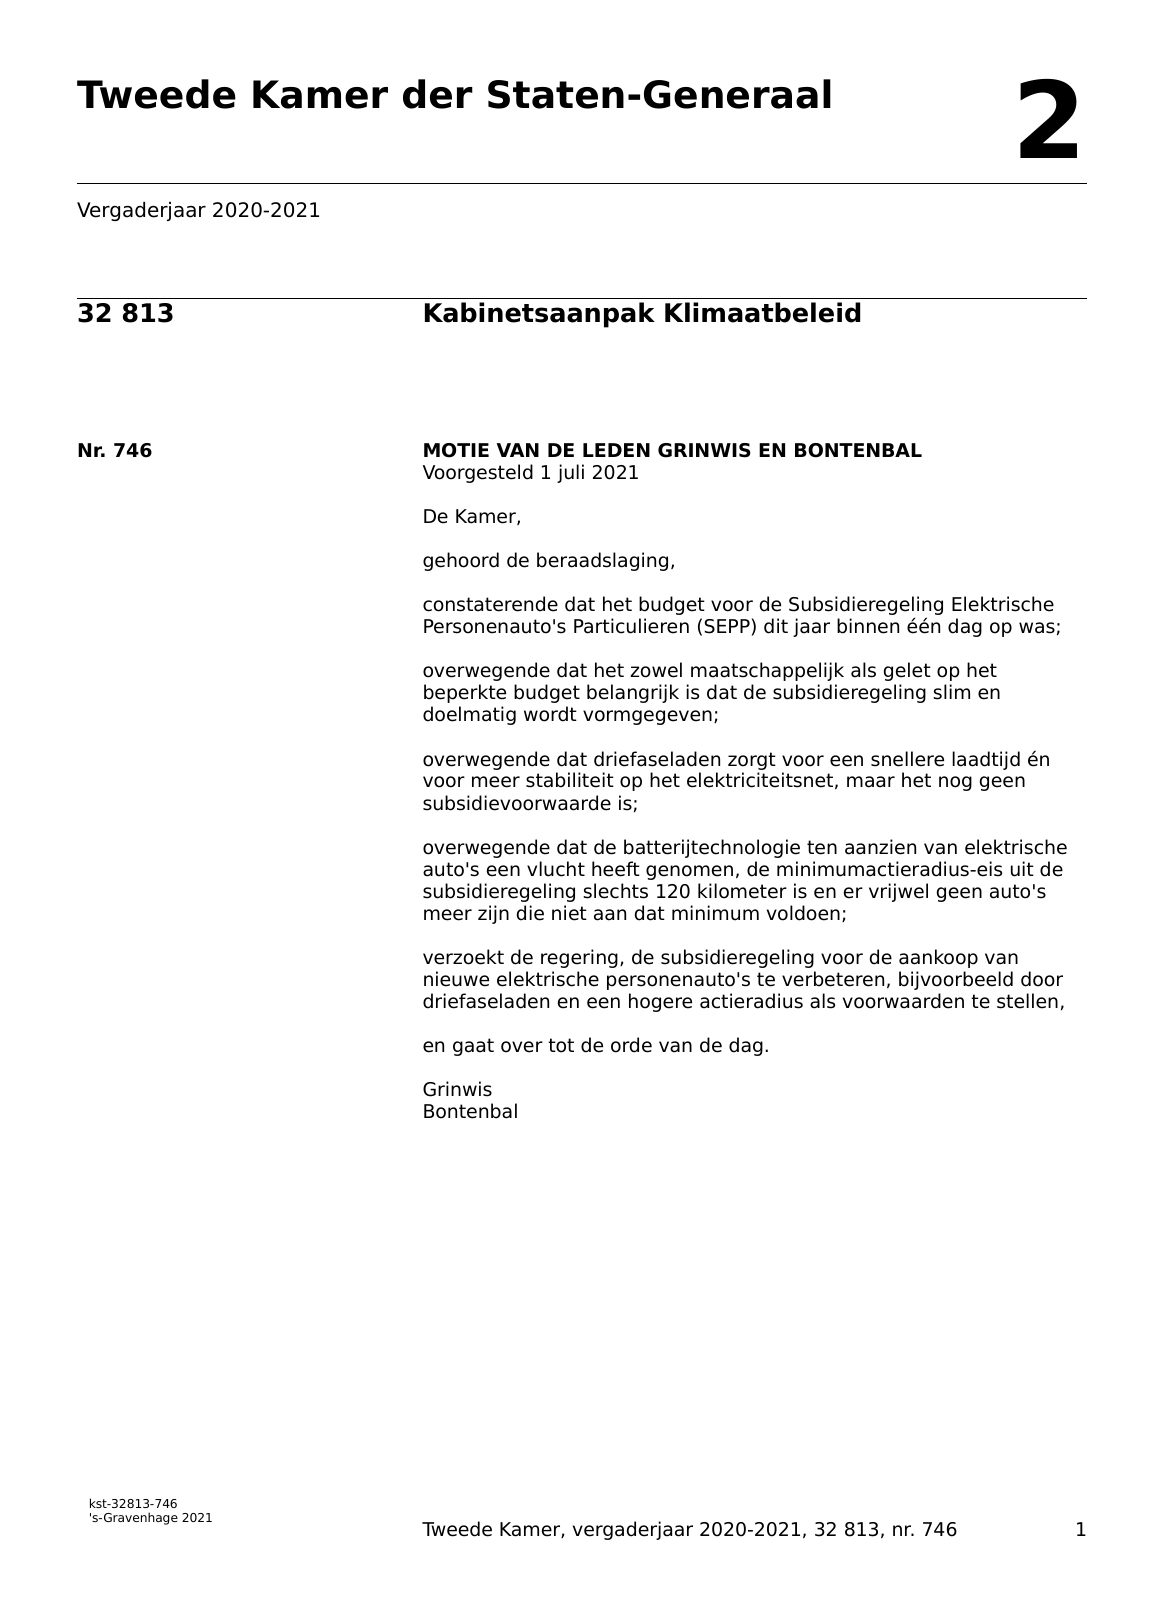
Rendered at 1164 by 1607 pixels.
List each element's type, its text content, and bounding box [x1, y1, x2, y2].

text en gaat over tot de orde van de dag. [422, 1035, 1087, 1057]
table_header 2 [886, 59, 1087, 183]
text Grinwis [422, 1079, 1087, 1101]
text verzoekt de regering, de subsidieregeling voor de aankoop van nieuwe elektrische personenauto's te verbeteren, bijvoorbeeld door driefaseladen en een hogere actieradius als voorwaarden te stellen, [422, 947, 1087, 1013]
text 's-Gravenhage 2021 [88, 1511, 323, 1525]
text overwegende dat het zowel maatschappelijk als gelet op het beperkte budget belangrijk is dat de subsidieregeling slim en doelmatig wordt vormgegeven; [422, 660, 1087, 726]
text Voorgesteld 1 juli 2021 [422, 462, 1087, 484]
text overwegende dat driefaseladen zorgt voor een snellere laadtijd én voor meer stabiliteit op het elektriciteitsnet, maar het nog geen subsidievoorwaarde is; [422, 748, 1087, 814]
text De Kamer, [422, 506, 1087, 528]
subtitle Nr. 746 MOTIE VAN DE LEDEN GRINWIS EN BONTENBAL [77, 440, 1087, 462]
text Bontenbal [422, 1101, 1087, 1123]
table_cell Vergaderjaar 2020-2021 [77, 184, 1087, 298]
text constaterende dat het budget voor de Subsidieregeling Elektrische Personenauto's Particulieren (SEPP) dit jaar binnen één dag op was; [422, 594, 1087, 638]
table_header Tweede Kamer der Staten-Generaal [77, 59, 886, 183]
text kst-32813-746 [88, 1497, 323, 1511]
text overwegende dat de batterijtechnologie ten aanzien van elektrische auto's een vlucht heeft genomen, de minimumactieradius-eis uit de subsidieregeling slechts 120 kilometer is en er vrijwel geen auto's meer zijn die niet aan dat minimum voldoen; [422, 837, 1087, 924]
text gehoord de beraadslaging, [422, 550, 1087, 572]
subtitle 32 813 Kabinetsaanpak Klimaatbeleid [77, 299, 1087, 329]
